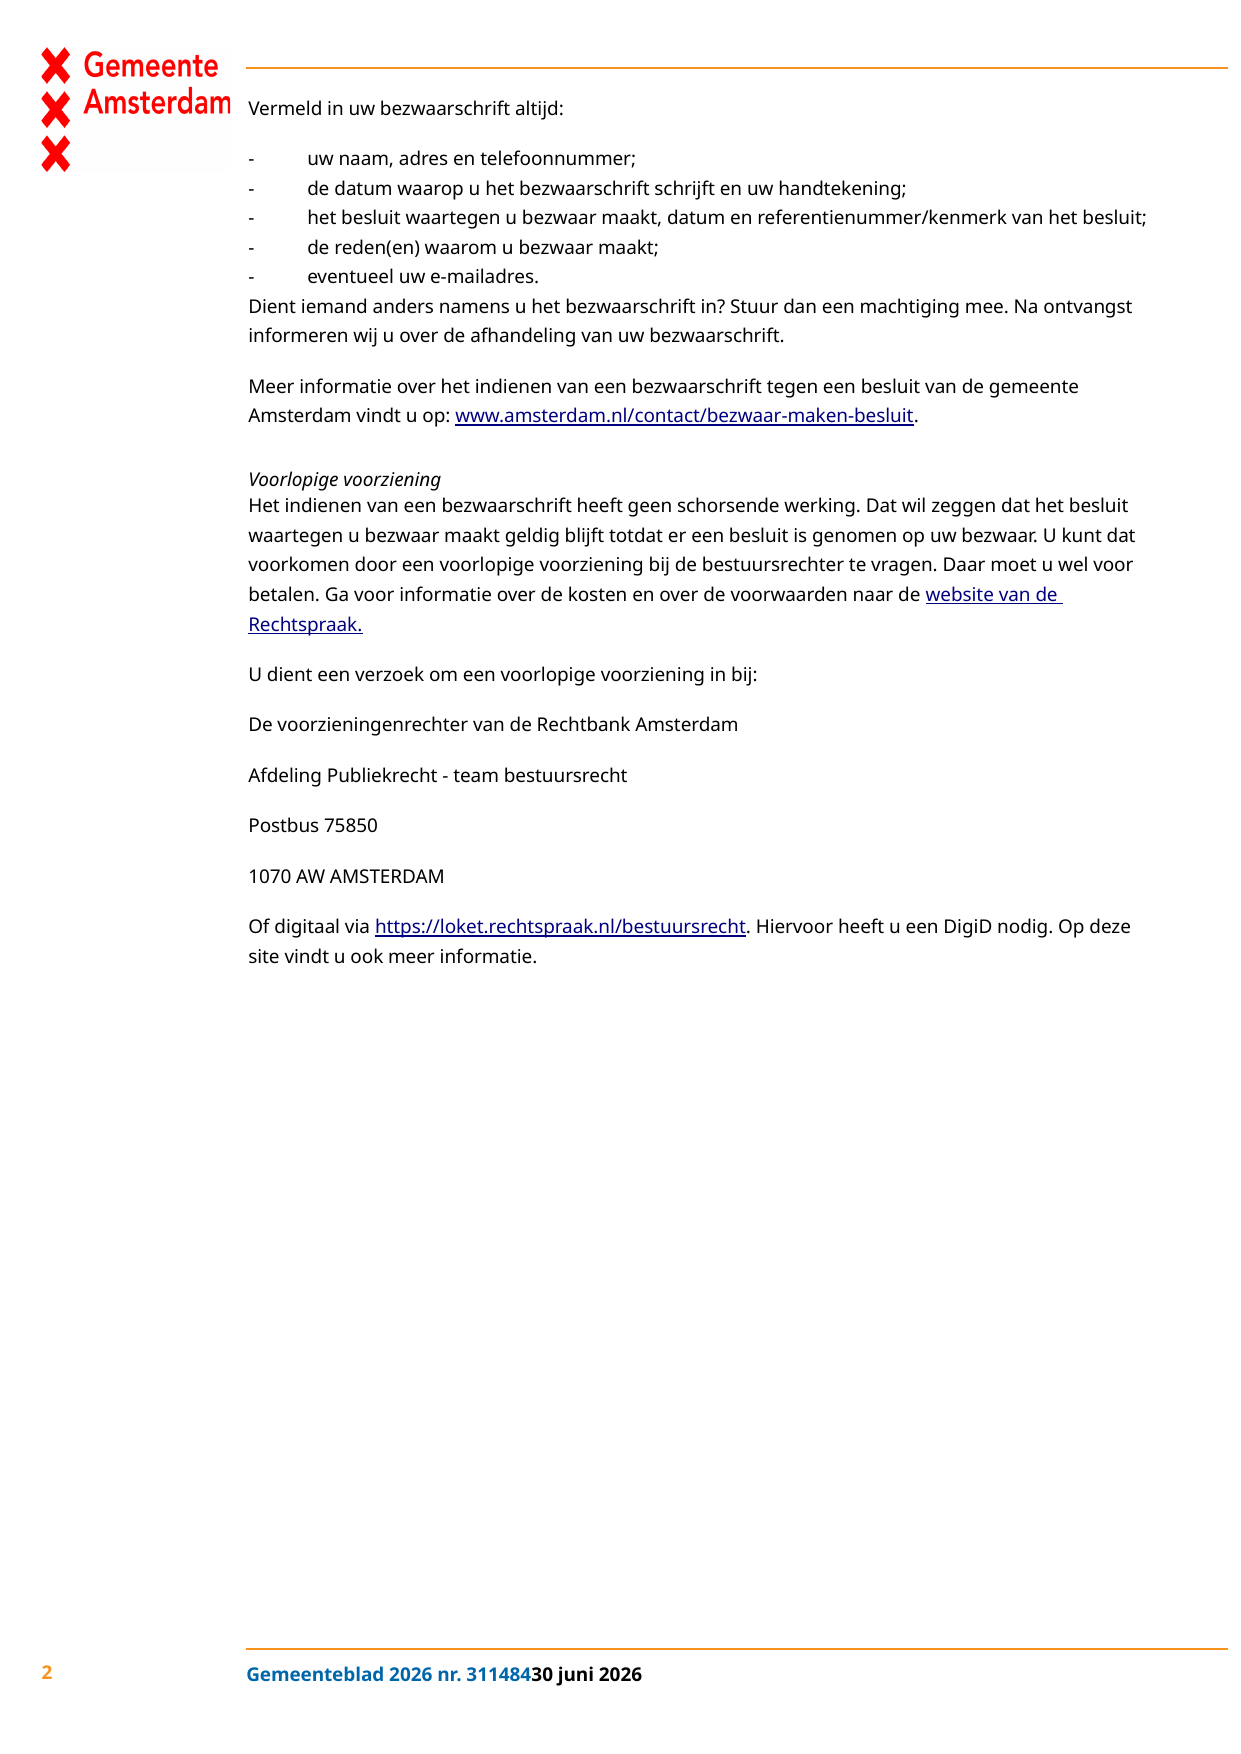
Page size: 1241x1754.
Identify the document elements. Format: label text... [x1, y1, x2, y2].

text De voorzieningenrechter van de Rechtbank Amsterdam [248, 712, 1152, 737]
list eventueel uw e-mailadres. [248, 263, 1152, 289]
list de datum waarop u het bezwaarschrift schrijft en uw handtekening; [248, 175, 1152, 201]
list de reden(en) waarom u bezwaar maakt; [248, 234, 1152, 260]
text Meer informatie over het indienen van een bezwaarschrift tegen een besluit van de gemeente Amsterdam vindt u op: www.amsterdam.nl/contact/bezwaar-maken-besluit. [248, 373, 1152, 428]
text U dient een verzoek om een voorlopige voorziening in bij: [248, 661, 1152, 687]
text Het indienen van een bezwaarschrift heeft geen schorsende werking. Dat wil zeggen dat het besluit waartegen u bezwaar maakt geldig blijft totdat er een besluit is genomen op uw bezwaar. U kunt dat voorkomen door een voorlopige voorziening bij de bestuursrechter te vragen. Daar moet u wel voor betalen. Ga voor informatie over de kosten en over de voorwaarden naar de website van de Rechtspraak. [248, 492, 1152, 636]
text Vermeld in uw bezwaarschrift altijd: [248, 95, 1152, 121]
text 1070 AW AMSTERDAM [248, 863, 1152, 888]
list het besluit waartegen u bezwaar maakt, datum en referentienummer/kenmerk van het besluit; [248, 204, 1152, 230]
text Afdeling Publiekrecht - team bestuursrecht [248, 762, 1152, 788]
text Of digitaal via https://loket.rechtspraak.nl/bestuursrecht. Hiervoor heeft u een DigiD nodig. Op deze site vindt u ook meer informatie. [248, 913, 1152, 968]
text Postbus 75850 [248, 812, 1152, 838]
text Dient iemand anders namens u het bezwaarschrift in? Stuur dan een machtiging mee. Na ontvangst informeren wij u over de afhandeling van uw bezwaarschrift. [248, 293, 1152, 348]
picture [41, 47, 231, 172]
list uw naam, adres en telefoonnummer; [248, 145, 1152, 171]
text Voorlopige voorziening [248, 467, 1152, 492]
